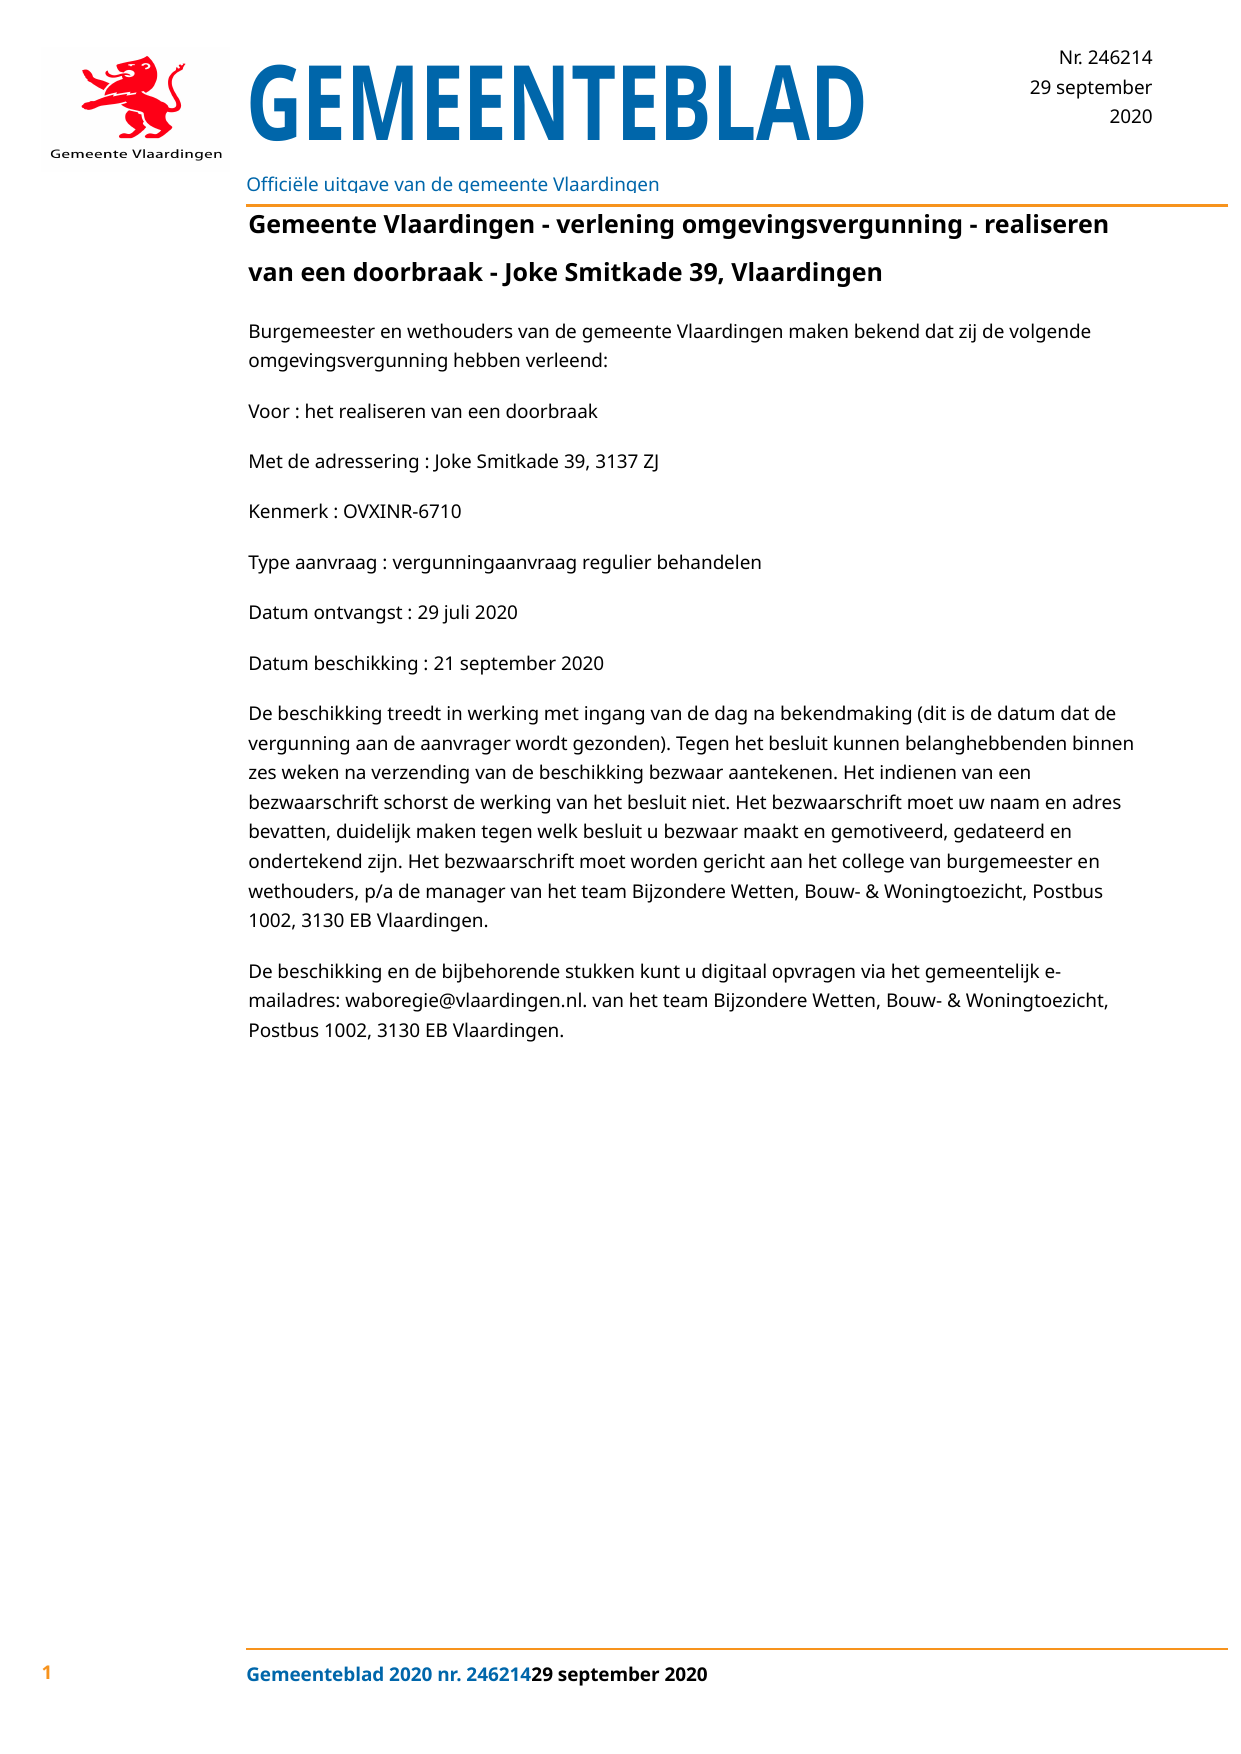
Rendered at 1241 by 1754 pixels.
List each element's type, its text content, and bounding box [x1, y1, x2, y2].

picture [41, 47, 231, 172]
text Gemeente Vlaardingen - verlening omgevingsvergunning - realiseren van een doorbraak - Joke Smitkade 39, Vlaardingen [248, 207, 1152, 288]
text Met de adressering : Joke Smitkade 39, 3137 ZJ [248, 448, 1152, 474]
text Datum ontvangst : 29 juli 2020 [248, 599, 1152, 625]
text De beschikking treedt in werking met ingang van de dag na bekendmaking (dit is de datum dat de vergunning aan de aanvrager wordt gezonden). Tegen het besluit kunnen belanghebbenden binnen zes weken na verzending van de beschikking bezwaar aantekenen. Het indienen van een bezwaarschrift schorst de werking van het besluit niet. Het bezwaarschrift moet uw naam en adres bevatten, duidelijk maken tegen welk besluit u bezwaar maakt en gemotiveerd, gedateerd en ondertekend zijn. Het bezwaarschrift moet worden gericht aan het college van burgemeester en wethouders, p/a de manager van het team Bijzondere Wetten, Bouw- & Woningtoezicht, Postbus 1002, 3130 EB Vlaardingen. [248, 700, 1152, 933]
text Voor : het realiseren van een doorbraak [248, 398, 1152, 424]
text Kenmerk : OVXINR-6710 [248, 499, 1152, 524]
text Type aanvraag : vergunningaanvraag regulier behandelen [248, 549, 1152, 575]
text Burgemeester en wethouders van de gemeente Vlaardingen maken bekend dat zij de volgende omgevingsvergunning hebben verleend: [248, 318, 1152, 373]
text Datum beschikking : 21 september 2020 [248, 650, 1152, 676]
text De beschikking en de bijbehorende stukken kunt u digitaal opvragen via het gemeentelijk e-mailadres: waboregie@vlaardingen.nl. van het team Bijzondere Wetten, Bouw- & Woningtoezicht, Postbus 1002, 3130 EB Vlaardingen. [248, 958, 1152, 1043]
